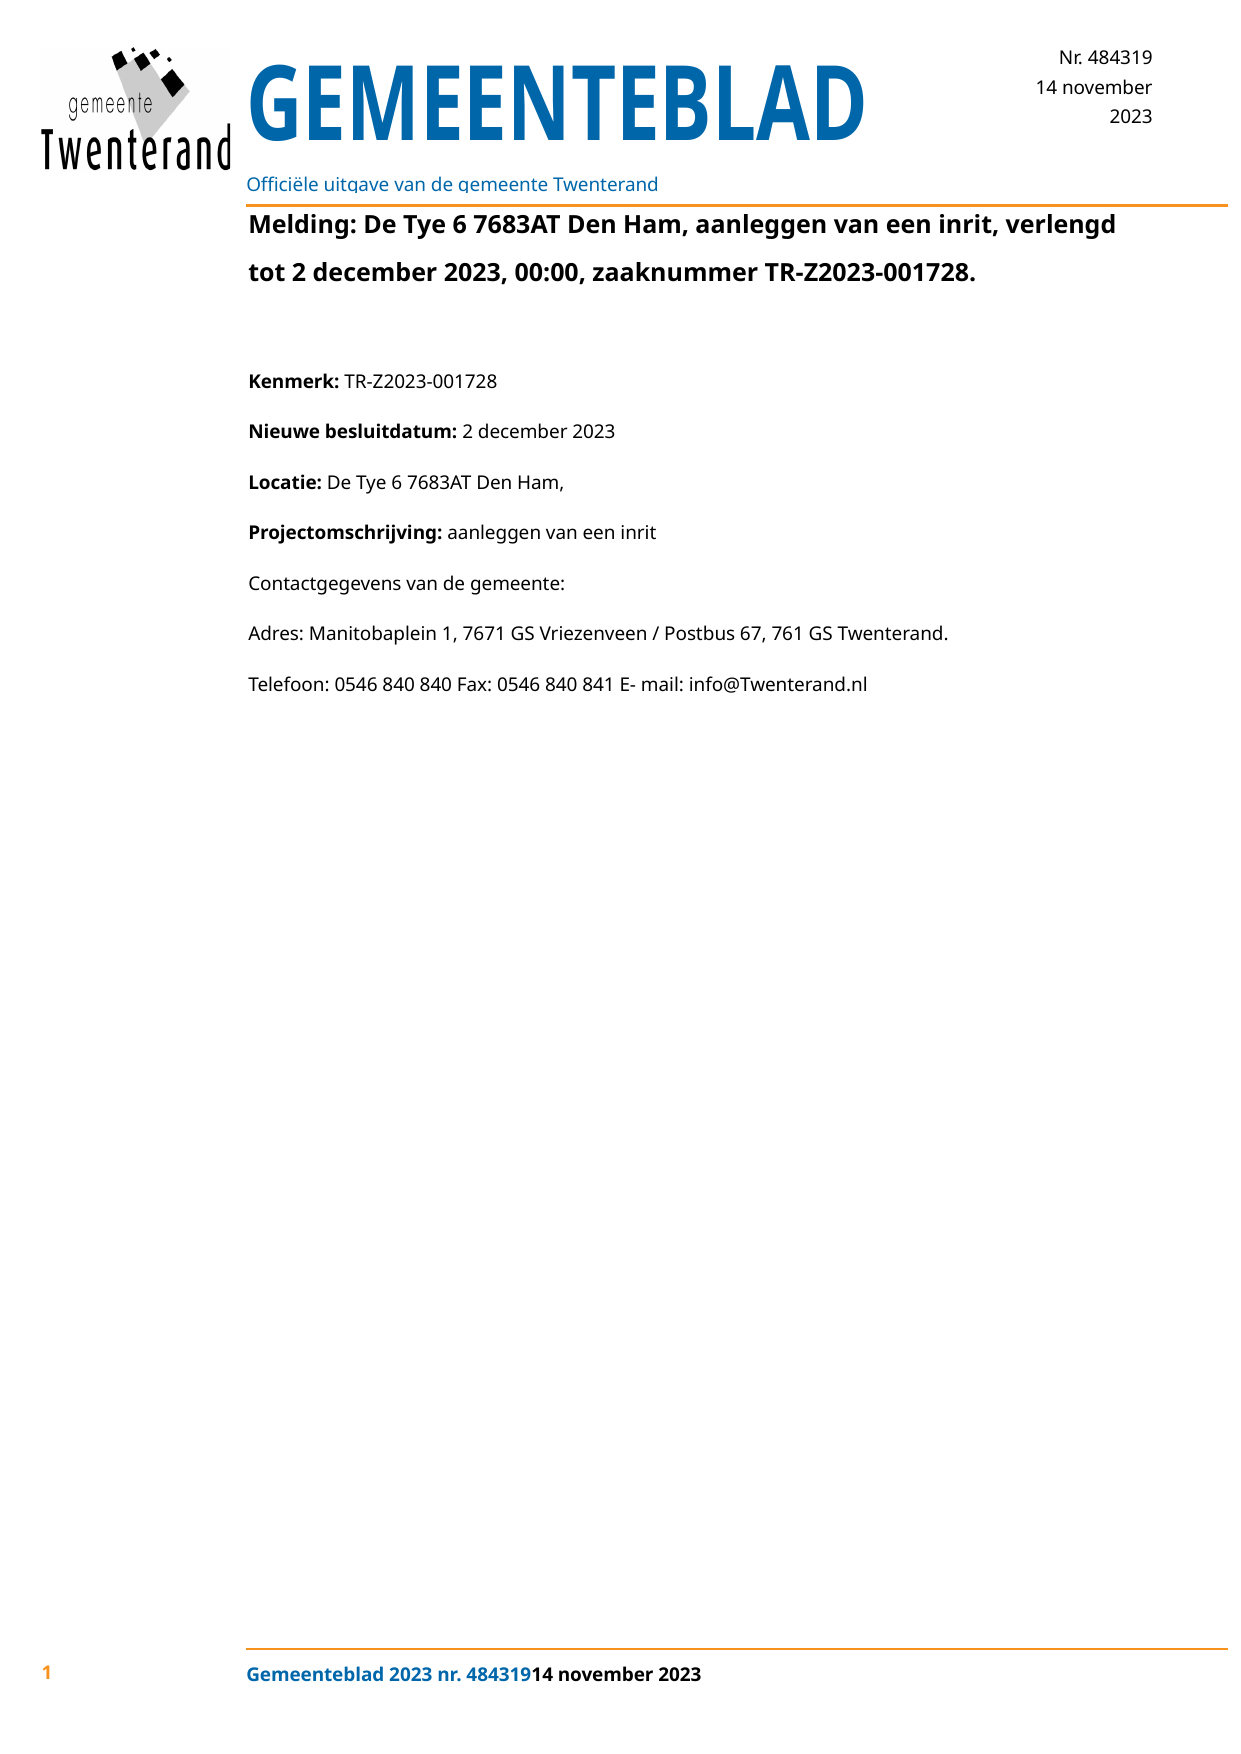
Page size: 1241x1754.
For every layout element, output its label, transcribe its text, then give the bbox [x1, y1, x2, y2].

text Melding: De Tye 6 7683AT Den Ham, aanleggen van een inrit, verlengd tot 2 december 2023, 00:00, zaaknummer TR-Z2023-001728. [248, 207, 1152, 288]
text Adres: Manitobaplein 1, 7671 GS Vriezenveen / Postbus 67, 761 GS Twenterand. [248, 620, 1152, 646]
picture [41, 47, 231, 172]
text Contactgegevens van de gemeente: [248, 570, 1152, 596]
text Telefoon: 0546 840 840 Fax: 0546 840 841 E- mail: info@Twenterand.nl [248, 671, 1152, 697]
text Projectomschrijving: aanleggen van een inrit [248, 519, 1152, 545]
text Kenmerk: TR-Z2023-001728 [248, 368, 1152, 394]
text Locatie: De Tye 6 7683AT Den Ham, [248, 469, 1152, 495]
text Nieuwe besluitdatum: 2 december 2023 [248, 419, 1152, 444]
